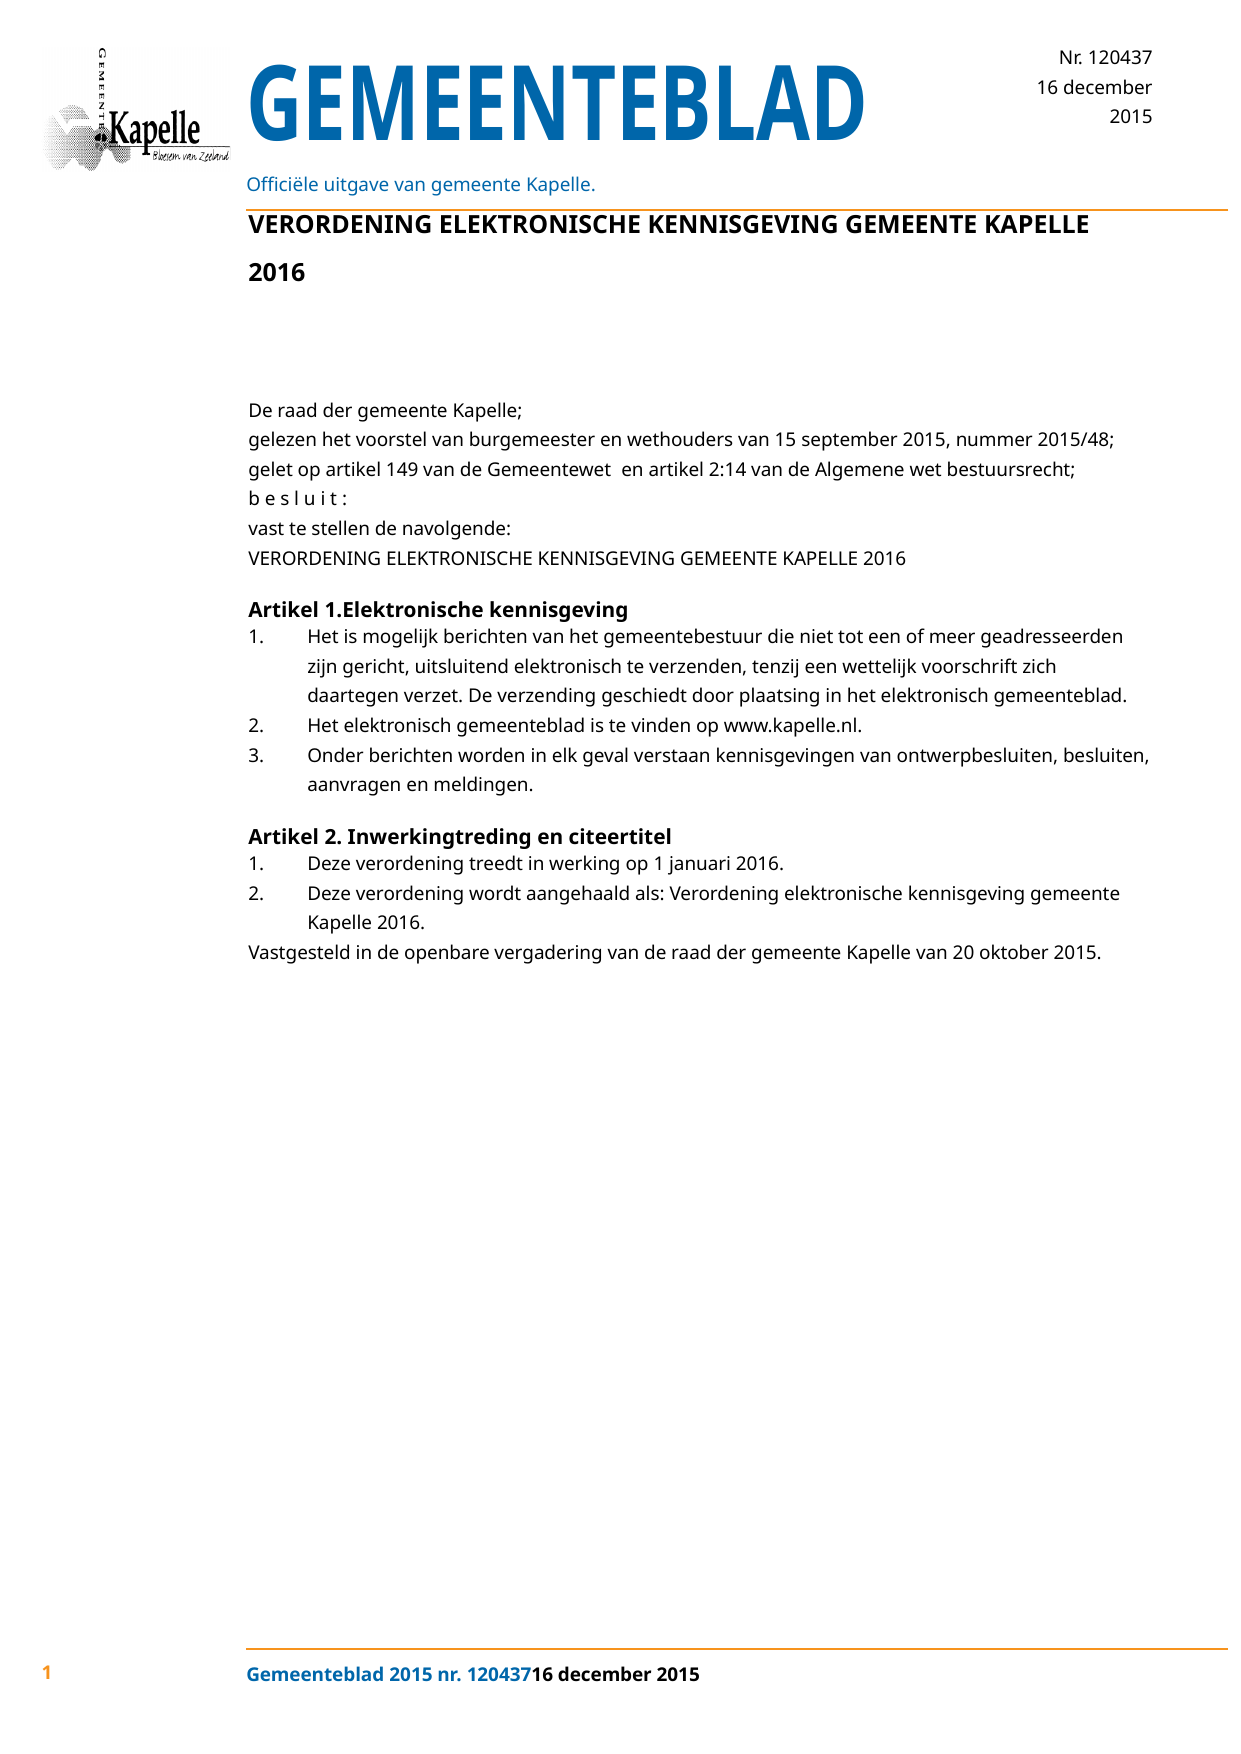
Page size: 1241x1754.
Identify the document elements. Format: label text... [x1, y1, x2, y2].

text De raad der gemeente Kapelle; [248, 397, 1152, 422]
text b e s l u i t : [248, 486, 1152, 511]
text Vastgesteld in de openbare vergadering van de raad der gemeente Kapelle van 20 oktober 2015. [248, 939, 1152, 965]
list Deze verordening treedt in werking op 1 januari 2016. [248, 850, 1152, 876]
picture [41, 47, 231, 172]
text VERORDENING ELEKTRONISCHE KENNISGEVING GEMEENTE KAPELLE 2016 [248, 545, 1152, 570]
text gelet op artikel 149 van de Gemeentewet en artikel 2:14 van de Algemene wet bestuursrecht; [248, 456, 1152, 482]
text vast te stellen de navolgende: [248, 515, 1152, 541]
list Het is mogelijk berichten van het gemeentebestuur die niet tot een of meer geadresseerden zijn gericht, uitsluitend elektronisch te verzenden, tenzij een wettelijk voorschrift zich daartegen verzet. De verzending geschiedt door plaatsing in het elektronisch gemeenteblad. [248, 623, 1152, 708]
text Artikel 2. Inwerkingtreding en citeertitel [248, 822, 1152, 850]
list Onder berichten worden in elk geval verstaan kennisgevingen van ontwerpbesluiten, besluiten, aanvragen en meldingen. [248, 742, 1152, 797]
text gelezen het voorstel van burgemeester en wethouders van 15 september 2015, nummer 2015/48; [248, 426, 1152, 452]
list Deze verordening wordt aangehaald als: Verordening elektronische kennisgeving gemeente Kapelle 2016. [248, 880, 1152, 935]
text VERORDENING ELEKTRONISCHE KENNISGEVING GEMEENTE KAPELLE 2016 [248, 211, 1152, 288]
text Artikel 1.Elektronische kennisgeving [248, 595, 1152, 623]
list Het elektronisch gemeenteblad is te vinden op www.kapelle.nl. [248, 712, 1152, 738]
